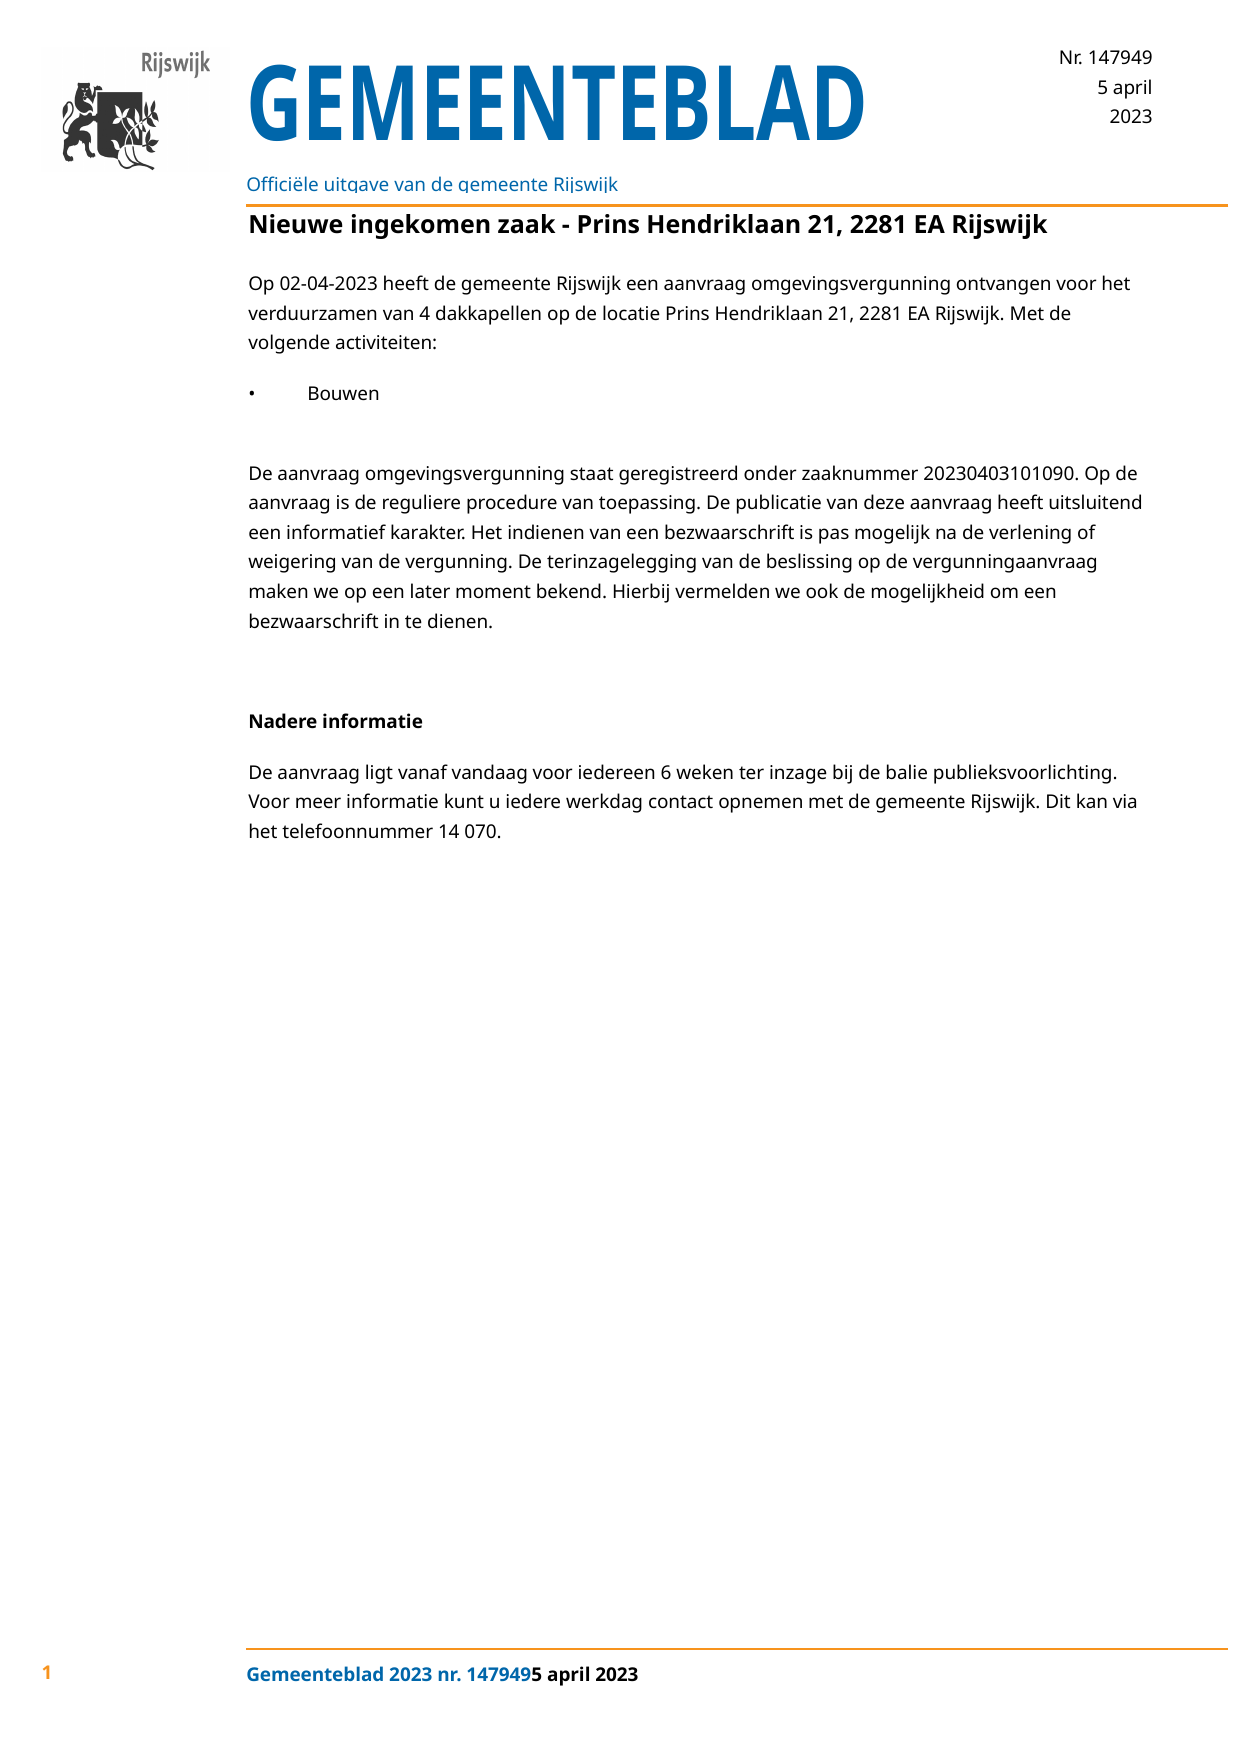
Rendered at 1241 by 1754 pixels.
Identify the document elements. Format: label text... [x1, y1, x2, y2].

picture [41, 47, 231, 172]
text De aanvraag omgevingsvergunning staat geregistreerd onder zaaknummer 20230403101090. Op de aanvraag is de reguliere procedure van toepassing. De publicatie van deze aanvraag heeft uitsluitend een informatief karakter. Het indienen van een bezwaarschrift is pas mogelijk na de verlening of weigering van de vergunning. De terinzagelegging van de beslissing op de vergunningaanvraag maken we op een later moment bekend. Hierbij vermelden we ook de mogelijkheid om een bezwaarschrift in te dienen. [248, 460, 1152, 633]
text Op 02-04-2023 heeft de gemeente Rijswijk een aanvraag omgevingsvergunning ontvangen voor het verduurzamen van 4 dakkapellen op de locatie Prins Hendriklaan 21, 2281 EA Rijswijk. Met de volgende activiteiten: [248, 270, 1152, 355]
text Nadere informatie [248, 709, 1152, 734]
list Bouwen [248, 380, 1152, 406]
text Nieuwe ingekomen zaak - Prins Hendriklaan 21, 2281 EA Rijswijk [248, 207, 1152, 241]
text De aanvraag ligt vanaf vandaag voor iedereen 6 weken ter inzage bij de balie publieksvoorlichting. Voor meer informatie kunt u iedere werkdag contact opnemen met de gemeente Rijswijk. Dit kan via het telefoonnummer 14 070. [248, 759, 1152, 844]
